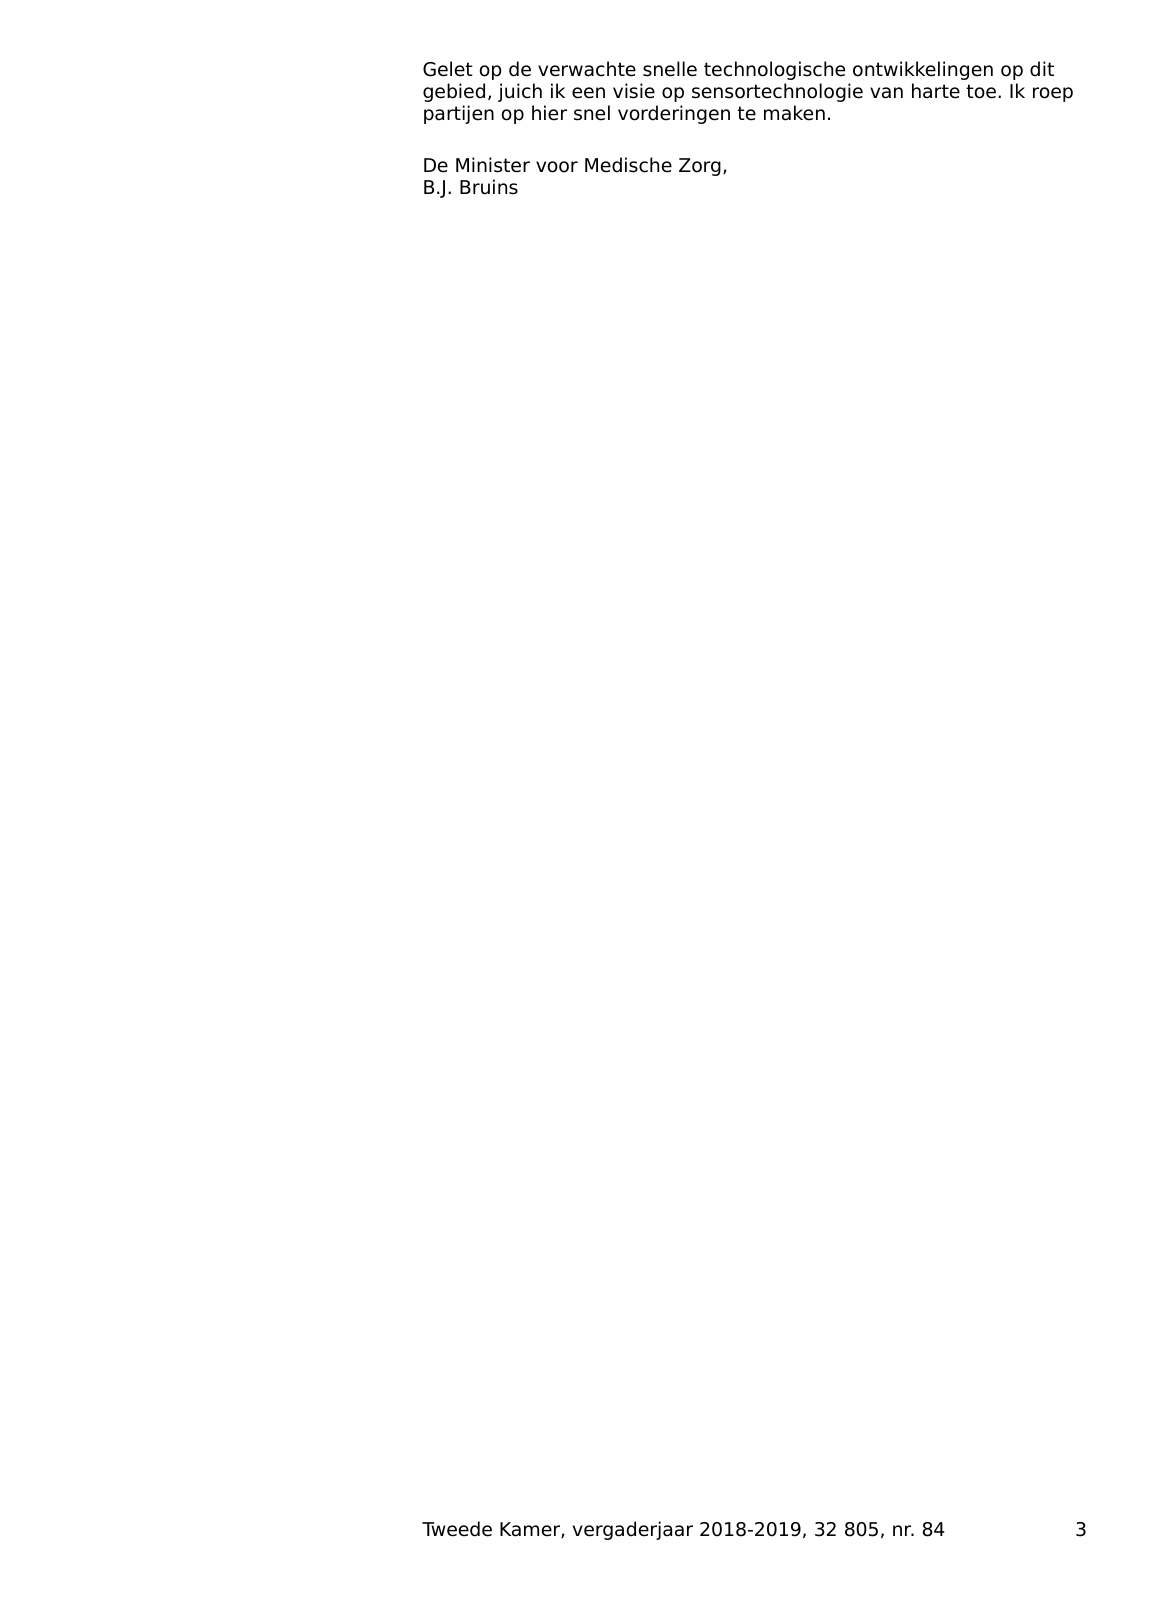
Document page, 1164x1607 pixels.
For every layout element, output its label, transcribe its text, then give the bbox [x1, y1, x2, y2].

text De Minister voor Medische Zorg, B.J. Bruins [422, 155, 1087, 199]
text Gelet op de verwachte snelle technologische ontwikkelingen op dit gebied, juich ik een visie op sensortechnologie van harte toe. Ik roep partijen op hier snel vorderingen te maken. [422, 59, 1087, 125]
